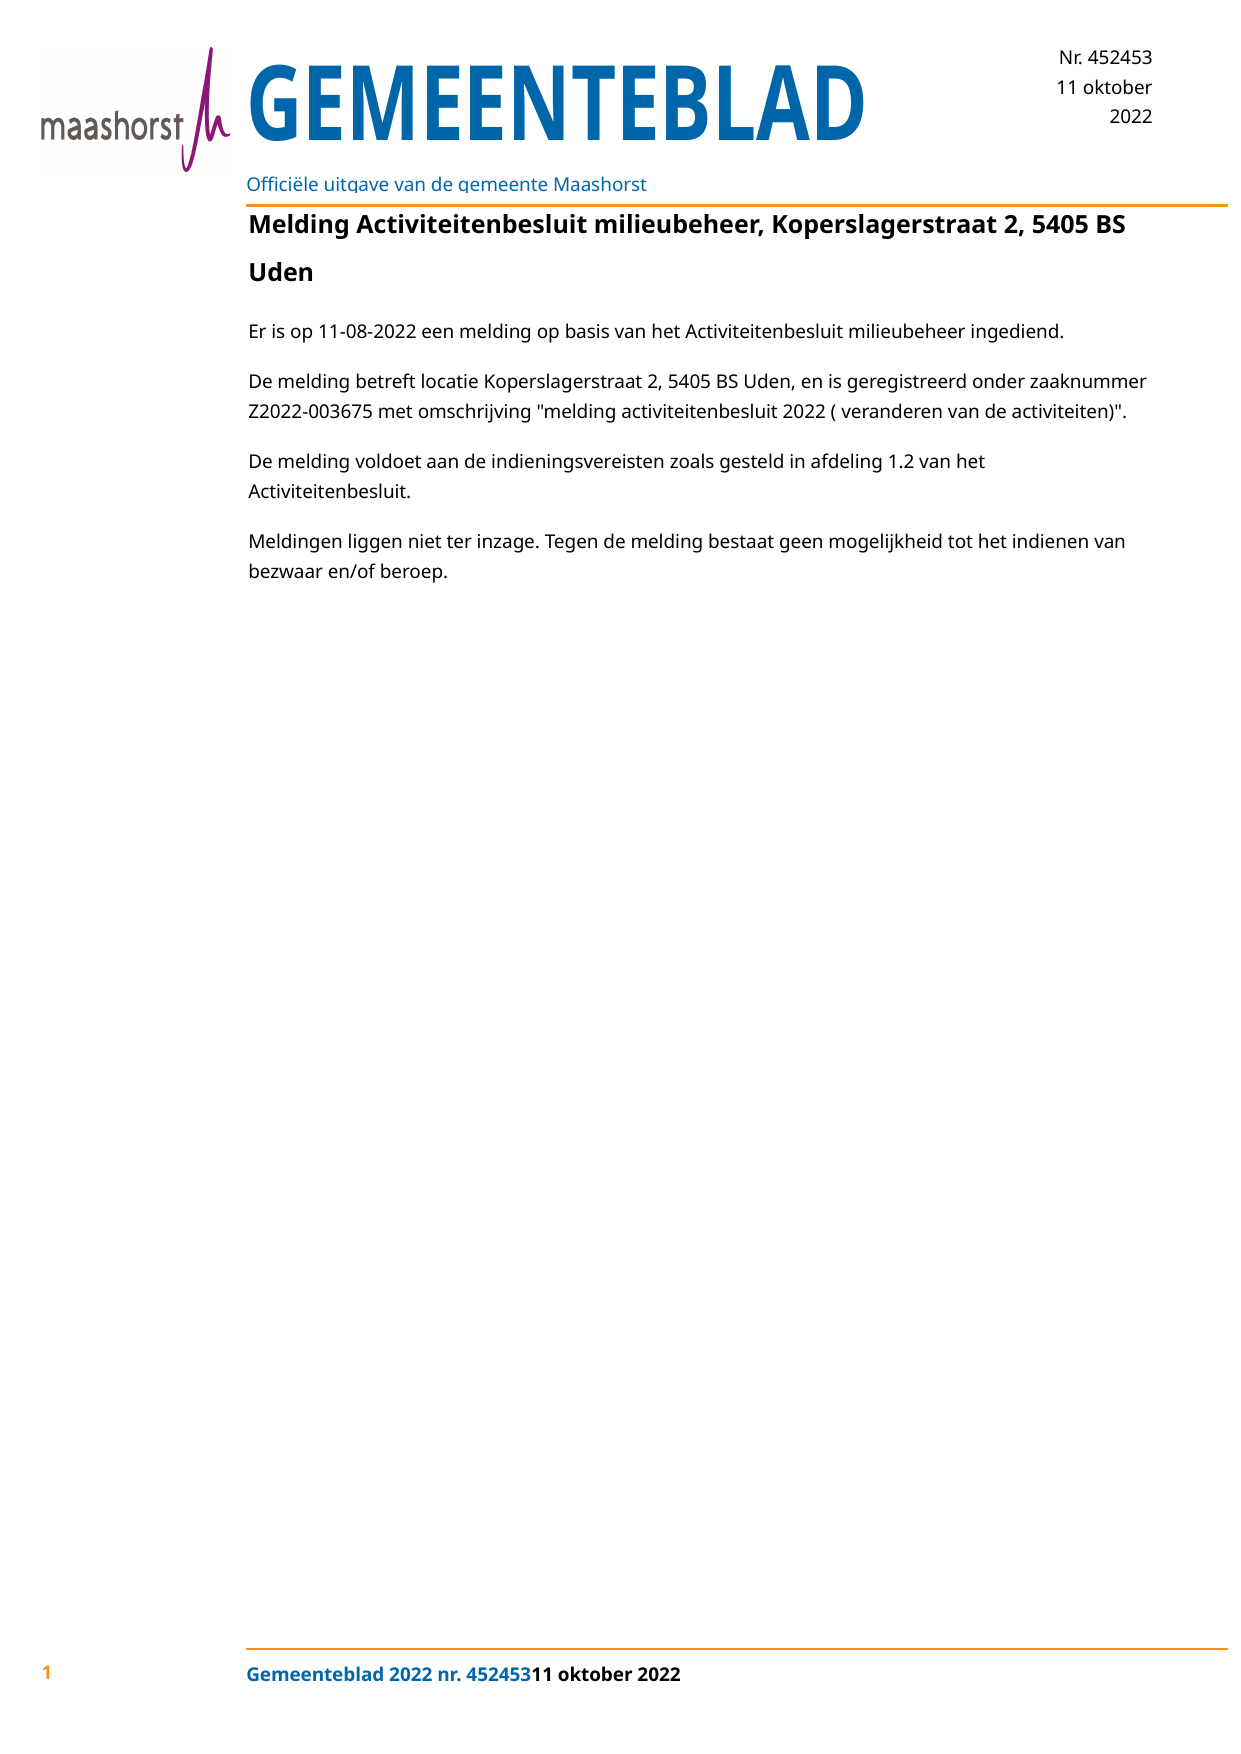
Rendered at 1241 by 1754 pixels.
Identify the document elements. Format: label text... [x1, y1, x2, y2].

text De melding betreft locatie Koperslagerstraat 2, 5405 BS Uden, en is geregistreerd onder zaaknummer Z2022-003675 met omschrijving "melding activiteitenbesluit 2022 ( veranderen van de activiteiten)". [248, 368, 1152, 424]
text De melding voldoet aan de indieningsvereisten zoals gesteld in afdeling 1.2 van het Activiteitenbesluit. [248, 448, 1152, 504]
picture [41, 47, 231, 172]
text Er is op 11-08-2022 een melding op basis van het Activiteitenbesluit milieubeheer ingediend. [248, 318, 1152, 344]
text Melding Activiteitenbesluit milieubeheer, Koperslagerstraat 2, 5405 BS Uden [248, 207, 1152, 288]
text Meldingen liggen niet ter inzage. Tegen de melding bestaat geen mogelijkheid tot het indienen van bezwaar en/of beroep. [248, 528, 1152, 584]
